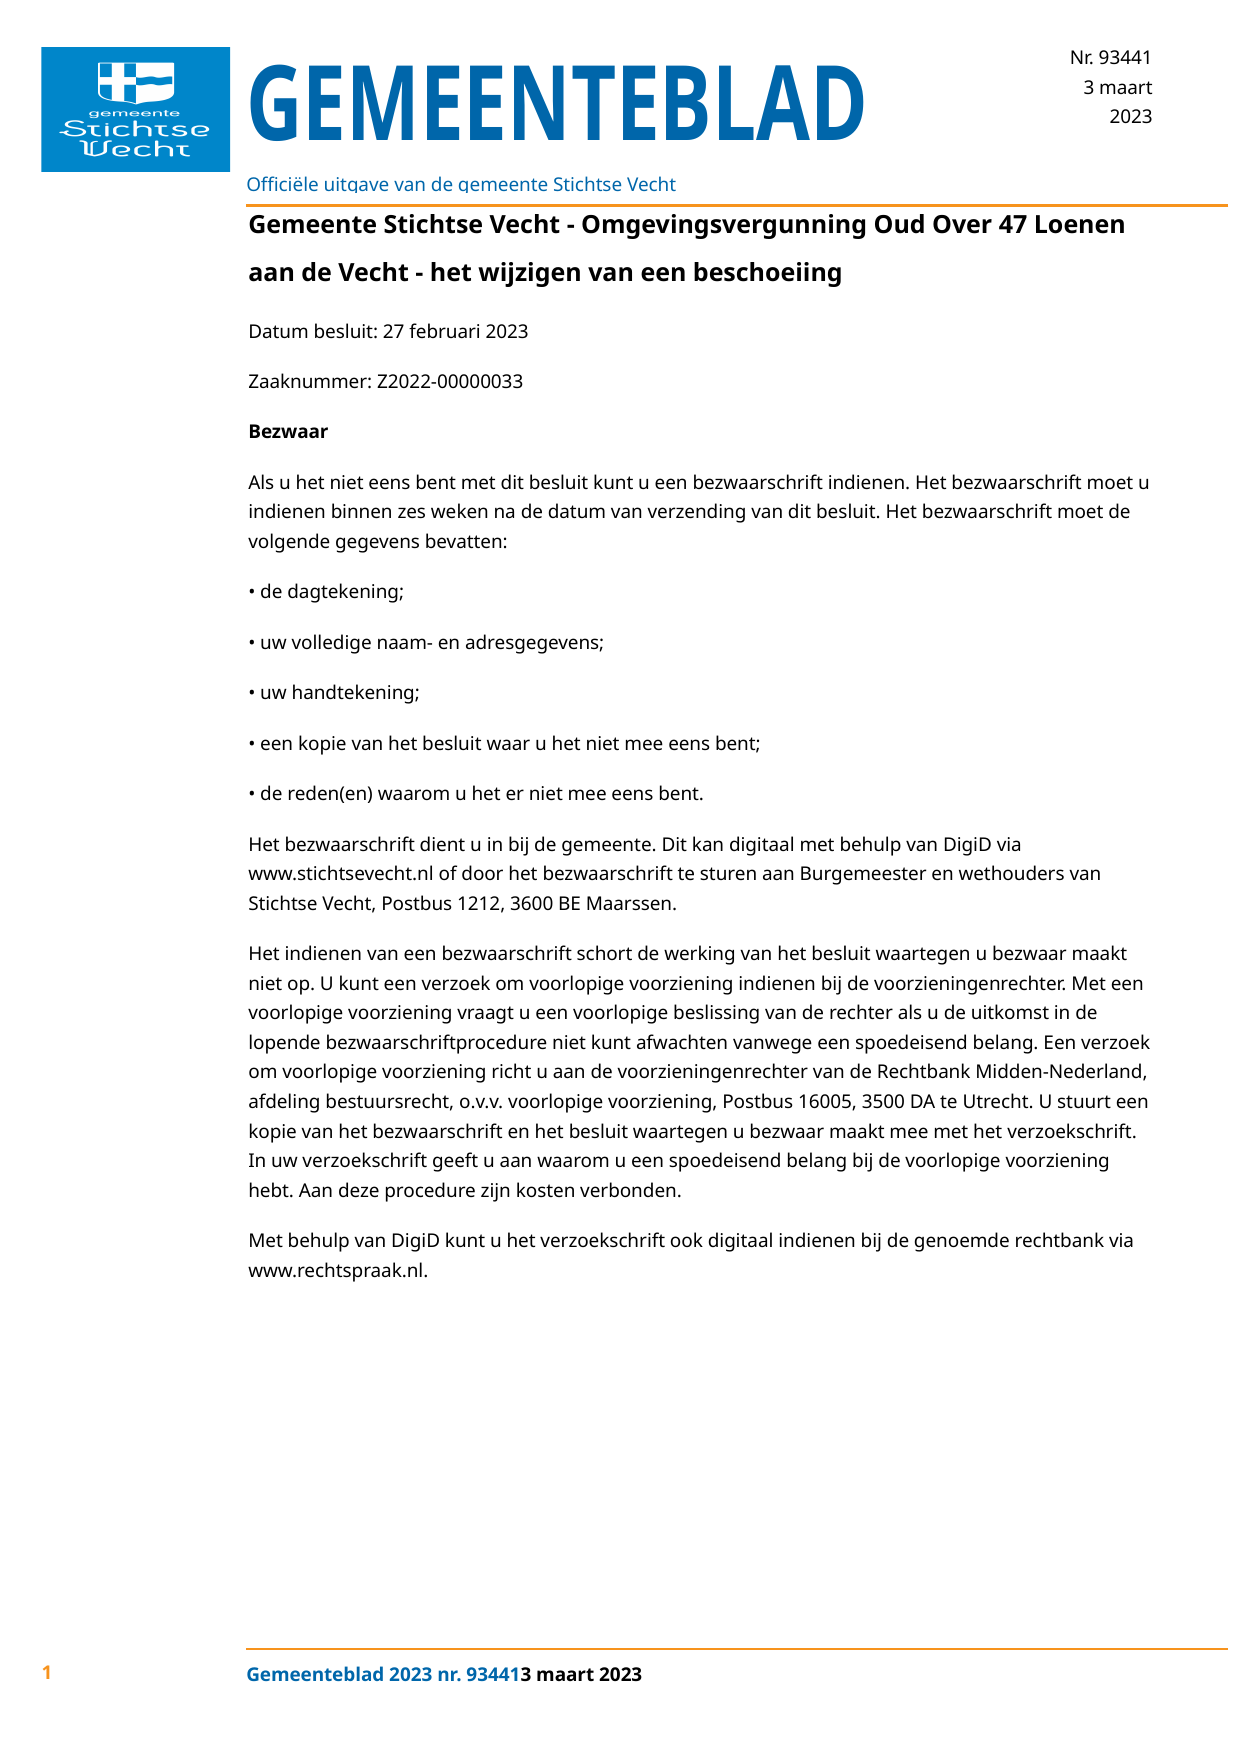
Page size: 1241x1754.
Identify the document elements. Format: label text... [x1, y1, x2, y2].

text Gemeente Stichtse Vecht - Omgevingsvergunning Oud Over 47 Loenen aan de Vecht - het wijzigen van een beschoeiing [248, 207, 1152, 288]
text • de reden(en) waarom u het er niet mee eens bent. [248, 780, 1152, 806]
text Het indienen van een bezwaarschrift schort de werking van het besluit waartegen u bezwaar maakt niet op. U kunt een verzoek om voorlopige voorziening indienen bij de voorzieningenrechter. Met een voorlopige voorziening vraagt u een voorlopige beslissing van de rechter als u de uitkomst in de lopende bezwaarschriftprocedure niet kunt afwachten vanwege een spoedeisend belang. Een verzoek om voorlopige voorziening richt u aan de voorzieningenrechter van de Rechtbank Midden-Nederland, afdeling bestuursrecht, o.v.v. voorlopige voorziening, Postbus 16005, 3500 DA te Utrecht. U stuurt een kopie van het bezwaarschrift en het besluit waartegen u bezwaar maakt mee met het verzoekschrift. In uw verzoekschrift geeft u aan waarom u een spoedeisend belang bij de voorlopige voorziening hebt. Aan deze procedure zijn kosten verbonden. [248, 940, 1152, 1203]
picture [99, 63, 135, 101]
text • de dagtekening; [248, 579, 1152, 604]
picture [137, 63, 174, 103]
text Zaaknummer: Z2022-00000033 [248, 368, 1152, 394]
text Het bezwaarschrift dient u in bij de gemeente. Dit kan digitaal met behulp van DigiD via www.stichtsevecht.nl of door het bezwaarschrift te sturen aan Burgemeester en wethouders van Stichtse Vecht, Postbus 1212, 3600 BE Maarssen. [248, 831, 1152, 916]
text Als u het niet eens bent met dit besluit kunt u een bezwaarschrift indienen. Het bezwaarschrift moet u indienen binnen zes weken na de datum van verzending van dit besluit. Het bezwaarschrift moet de volgende gegevens bevatten: [248, 469, 1152, 554]
text • uw volledige naam- en adresgegevens; [248, 629, 1152, 655]
text • een kopie van het besluit waar u het niet mee eens bent; [248, 730, 1152, 756]
text Met behulp van DigiD kunt u het verzoekschrift ook digitaal indienen bij de genoemde rechtbank via www.rechtspraak.nl. [248, 1227, 1152, 1283]
text Datum besluit: 27 februari 2023 [248, 318, 1152, 344]
text • uw handtekening; [248, 679, 1152, 705]
text Bezwaar [248, 419, 1152, 444]
